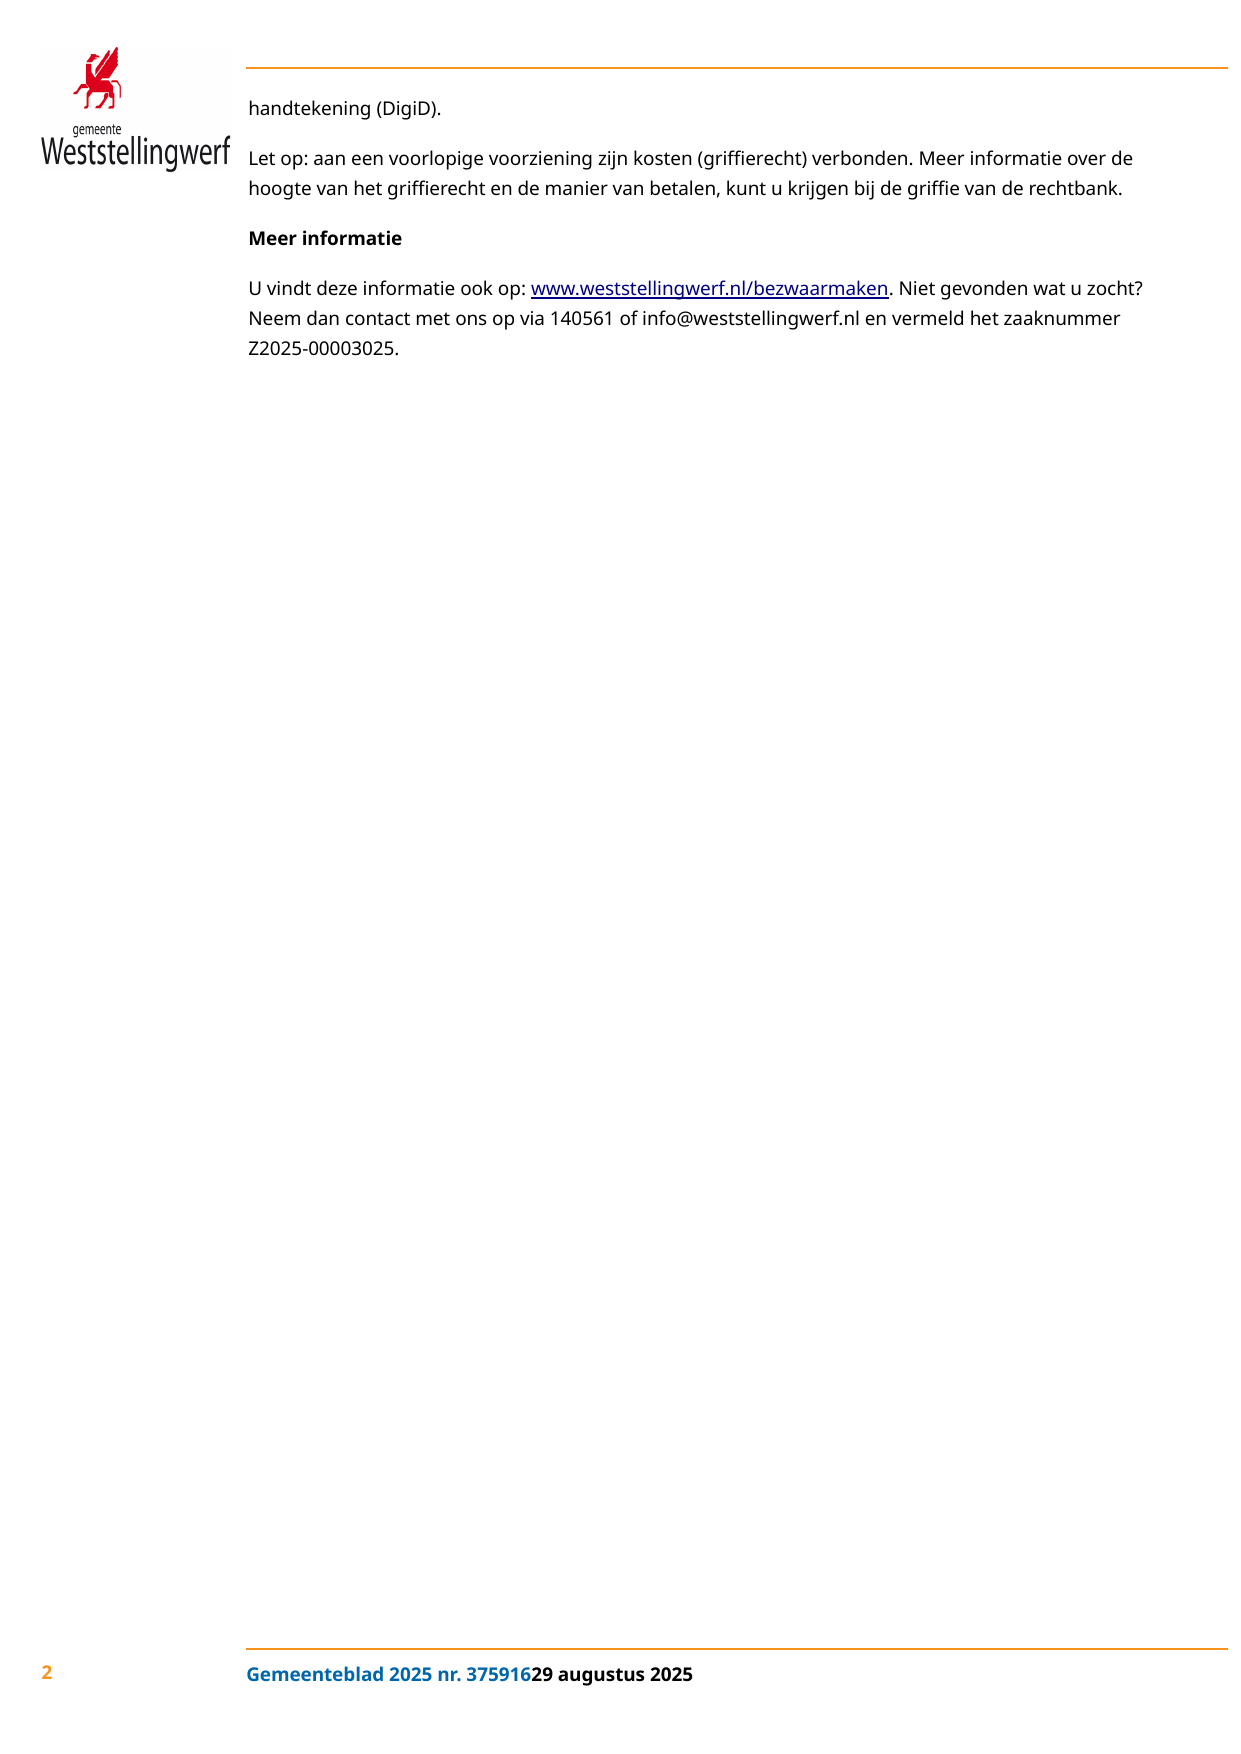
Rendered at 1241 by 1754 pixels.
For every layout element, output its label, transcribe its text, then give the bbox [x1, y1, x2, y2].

text Meer informatie [248, 225, 1152, 251]
text handtekening (DigiD). [248, 95, 1152, 121]
picture [41, 47, 231, 172]
text Let op: aan een voorlopige voorziening zijn kosten (griffierecht) verbonden. Meer informatie over de hoogte van het griffierecht en de manier van betalen, kunt u krijgen bij de griffie van de rechtbank. [248, 145, 1152, 201]
text U vindt deze informatie ook op: www.weststellingwerf.nl/bezwaarmaken. Niet gevonden wat u zocht? Neem dan contact met ons op via 140561 of info@weststellingwerf.nl en vermeld het zaaknummer Z2025-00003025. [248, 276, 1152, 361]
